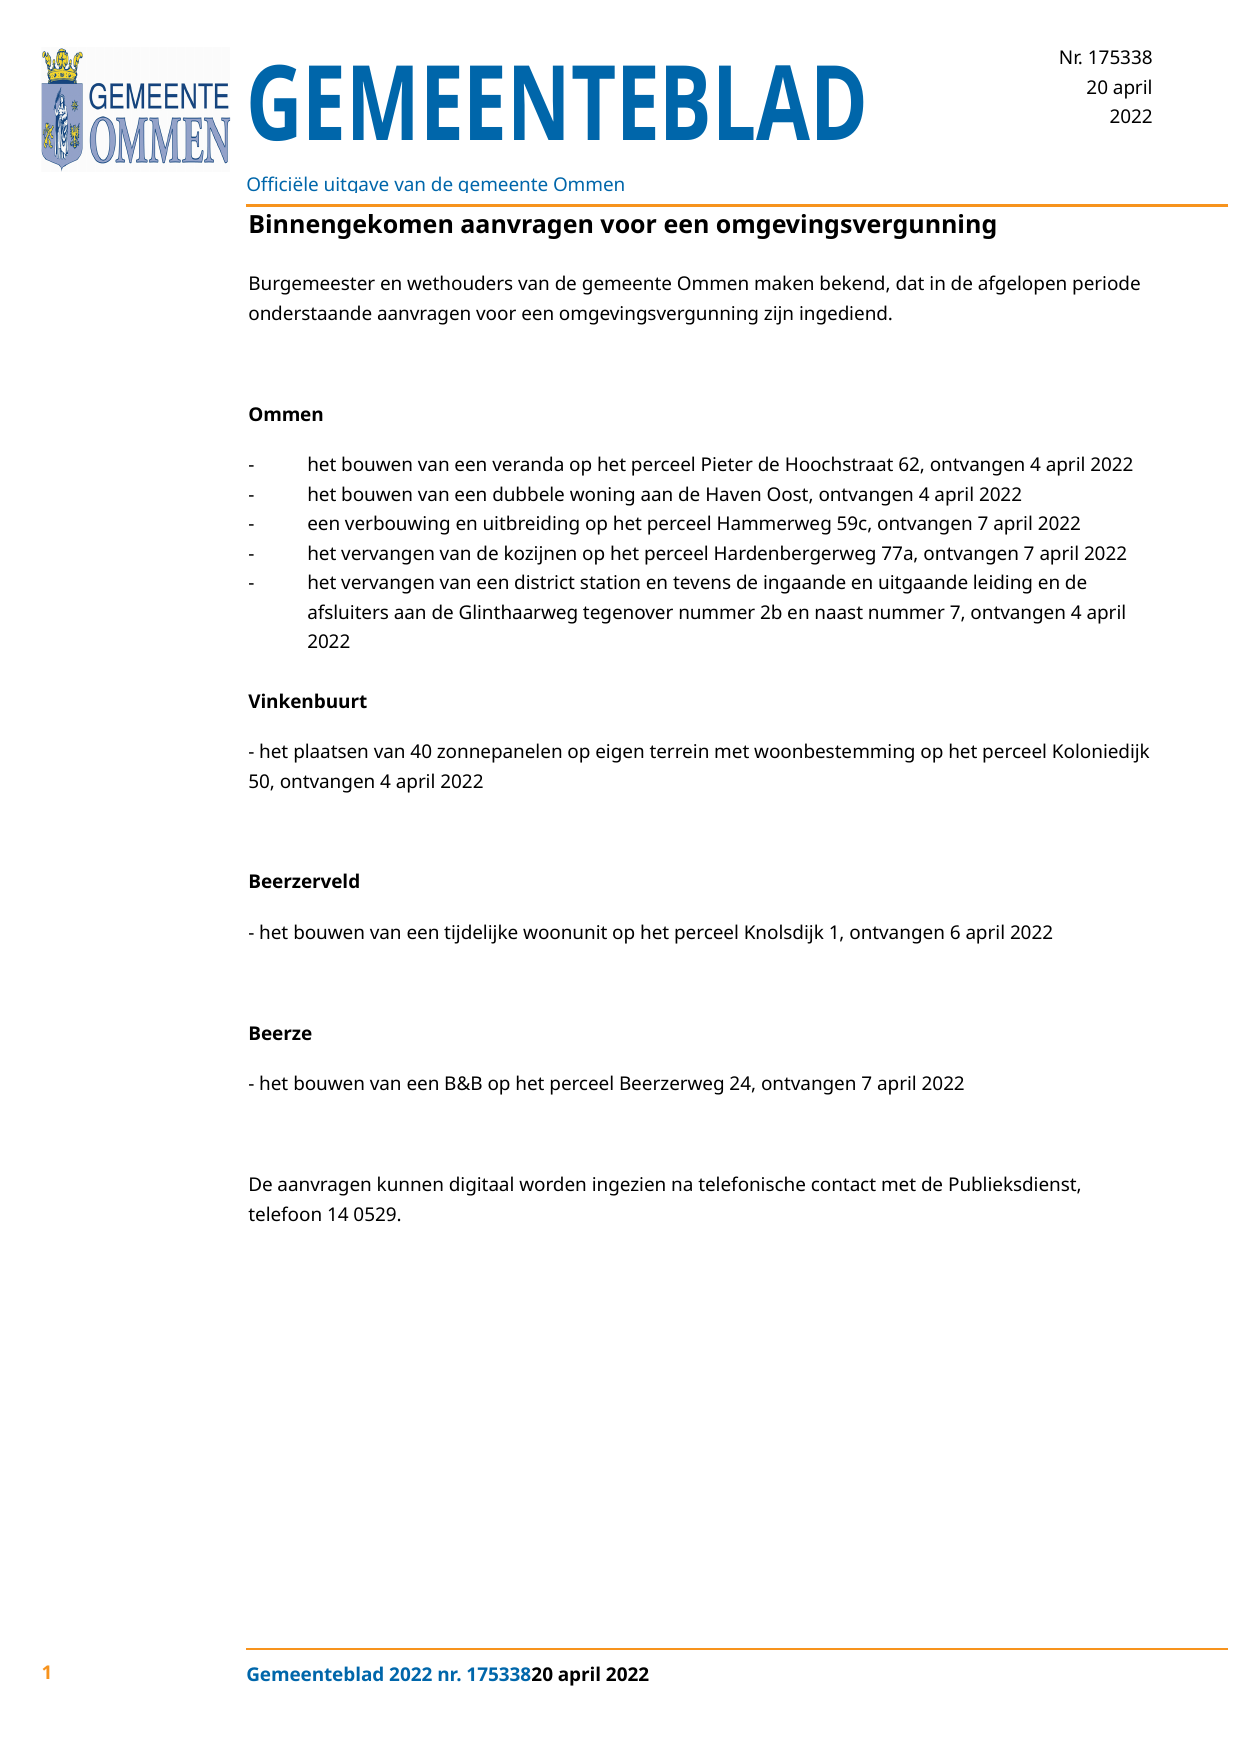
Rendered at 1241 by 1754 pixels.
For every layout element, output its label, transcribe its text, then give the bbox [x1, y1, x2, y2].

text Beerzerveld [248, 869, 1152, 894]
text - het bouwen van een tijdelijke woonunit op het perceel Knolsdijk 1, ontvangen 6 april 2022 [248, 919, 1152, 945]
list het vervangen van een district station en tevens de ingaande en uitgaande leiding en de afsluiters aan de Glinthaarweg tegenover nummer 2b en naast nummer 7, ontvangen 4 april 2022 [248, 569, 1152, 654]
text - het bouwen van een B&B op het perceel Beerzerweg 24, ontvangen 7 april 2022 [248, 1070, 1152, 1096]
list het bouwen van een veranda op het perceel Pieter de Hoochstraat 62, ontvangen 4 april 2022 [248, 451, 1152, 477]
text Vinkenbuurt [248, 688, 1152, 713]
text - het plaatsen van 40 zonnepanelen op eigen terrein met woonbestemming op het perceel Koloniedijk 50, ontvangen 4 april 2022 [248, 738, 1152, 793]
text Beerze [248, 1020, 1152, 1046]
text Burgemeester en wethouders van de gemeente Ommen maken bekend, dat in de afgelopen periode onderstaande aanvragen voor een omgevingsvergunning zijn ingediend. [248, 270, 1152, 326]
list een verbouwing en uitbreiding op het perceel Hammerweg 59c, ontvangen 7 april 2022 [248, 510, 1152, 536]
list het vervangen van de kozijnen op het perceel Hardenbergerweg 77a, ontvangen 7 april 2022 [248, 540, 1152, 566]
picture [41, 47, 231, 172]
text Ommen [248, 401, 1152, 426]
list het bouwen van een dubbele woning aan de Haven Oost, ontvangen 4 april 2022 [248, 481, 1152, 506]
text Binnengekomen aanvragen voor een omgevingsvergunning [248, 207, 1152, 241]
text De aanvragen kunnen digitaal worden ingezien na telefonische contact met de Publieksdienst, telefoon 14 0529. [248, 1171, 1152, 1226]
